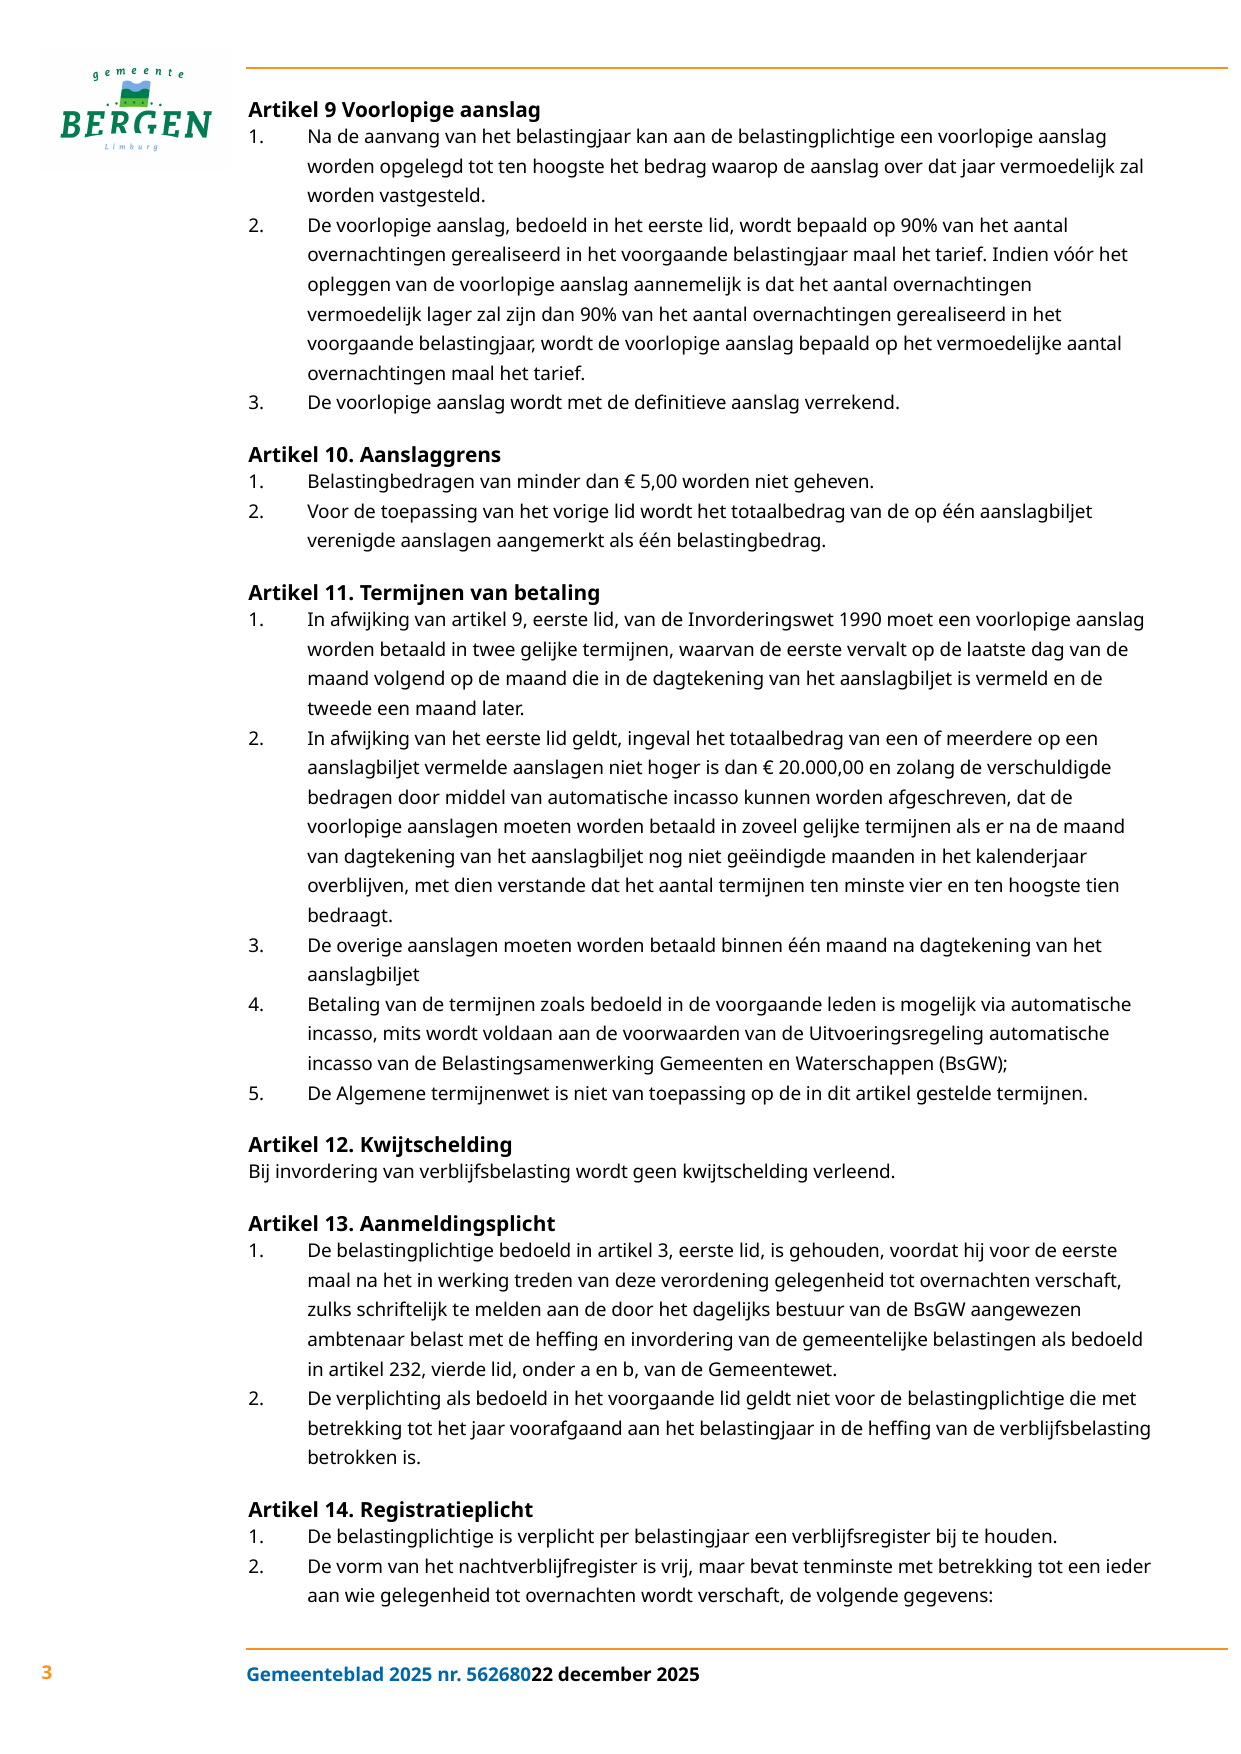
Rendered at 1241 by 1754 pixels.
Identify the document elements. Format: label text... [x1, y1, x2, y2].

list Voor de toepassing van het vorige lid wordt het totaalbedrag van de op één aanslagbiljet verenigde aanslagen aangemerkt als één belastingbedrag. [248, 498, 1152, 553]
list Belastingbedragen van minder dan € 5,00 worden niet geheven. [248, 468, 1152, 494]
text Artikel 9 Voorlopige aanslag [248, 95, 1152, 123]
list De Algemene termijnenwet is niet van toepassing op de in dit artikel gestelde termijnen. [248, 1080, 1152, 1105]
list De vorm van het nachtverblijfregister is vrij, maar bevat tenminste met betrekking tot een ieder aan wie gelegenheid tot overnachten wordt verschaft, de volgende gegevens: [248, 1553, 1152, 1608]
list De belastingplichtige bedoeld in artikel 3, eerste lid, is gehouden, voordat hij voor de eerste maal na het in werking treden van deze verordening gelegenheid tot overnachten verschaft, zulks schriftelijk te melden aan de door het dagelijks bestuur van de BsGW aangewezen ambtenaar belast met de heffing en invordering van de gemeentelijke belastingen als bedoeld in artikel 232, vierde lid, onder a en b, van de Gemeentewet. [248, 1237, 1152, 1381]
text Artikel 14. Registratieplicht [248, 1495, 1152, 1523]
list In afwijking van artikel 9, eerste lid, van de Invorderingswet 1990 moet een voorlopige aanslag worden betaald in twee gelijke termijnen, waarvan de eerste vervalt op de laatste dag van de maand volgend op de maand die in de dagtekening van het aanslagbiljet is vermeld en de tweede een maand later. [248, 606, 1152, 721]
picture [41, 47, 231, 172]
text Artikel 10. Aanslaggrens [248, 440, 1152, 468]
list De overige aanslagen moeten worden betaald binnen één maand na dagtekening van het aanslagbiljet [248, 932, 1152, 987]
text Artikel 12. Kwijtschelding [248, 1130, 1152, 1158]
list In afwijking van het eerste lid geldt, ingeval het totaalbedrag van een of meerdere op een aanslagbiljet vermelde aanslagen niet hoger is dan € 20.000,00 en zolang de verschuldigde bedragen door middel van automatische incasso kunnen worden afgeschreven, dat de voorlopige aanslagen moeten worden betaald in zoveel gelijke termijnen als er na de maand van dagtekening van het aanslagbiljet nog niet geëindigde maanden in het kalenderjaar overblijven, met dien verstande dat het aantal termijnen ten minste vier en ten hoogste tien bedraagt. [248, 725, 1152, 928]
list De verplichting als bedoeld in het voorgaande lid geldt niet voor de belastingplichtige die met betrekking tot het jaar voorafgaand aan het belastingjaar in de heffing van de verblijfsbelasting betrokken is. [248, 1385, 1152, 1470]
text Bij invordering van verblijfsbelasting wordt geen kwijtschelding verleend. [248, 1158, 1152, 1184]
text Artikel 11. Termijnen van betaling [248, 578, 1152, 606]
list De voorlopige aanslag wordt met de definitieve aanslag verrekend. [248, 389, 1152, 415]
list Na de aanvang van het belastingjaar kan aan de belastingplichtige een voorlopige aanslag worden opgelegd tot ten hoogste het bedrag waarop de aanslag over dat jaar vermoedelijk zal worden vastgesteld. [248, 123, 1152, 208]
text Artikel 13. Aanmeldingsplicht [248, 1209, 1152, 1237]
list De voorlopige aanslag, bedoeld in het eerste lid, wordt bepaald op 90% van het aantal overnachtingen gerealiseerd in het voorgaande belastingjaar maal het tarief. Indien vóór het opleggen van de voorlopige aanslag aannemelijk is dat het aantal overnachtingen vermoedelijk lager zal zijn dan 90% van het aantal overnachtingen gerealiseerd in het voorgaande belastingjaar, wordt de voorlopige aanslag bepaald op het vermoedelijke aantal overnachtingen maal het tarief. [248, 212, 1152, 386]
list De belastingplichtige is verplicht per belastingjaar een verblijfsregister bij te houden. [248, 1523, 1152, 1549]
list Betaling van de termijnen zoals bedoeld in de voorgaande leden is mogelijk via automatische incasso, mits wordt voldaan aan de voorwaarden van de Uitvoeringsregeling automatische incasso van de Belastingsamenwerking Gemeenten en Waterschappen (BsGW); [248, 991, 1152, 1076]
